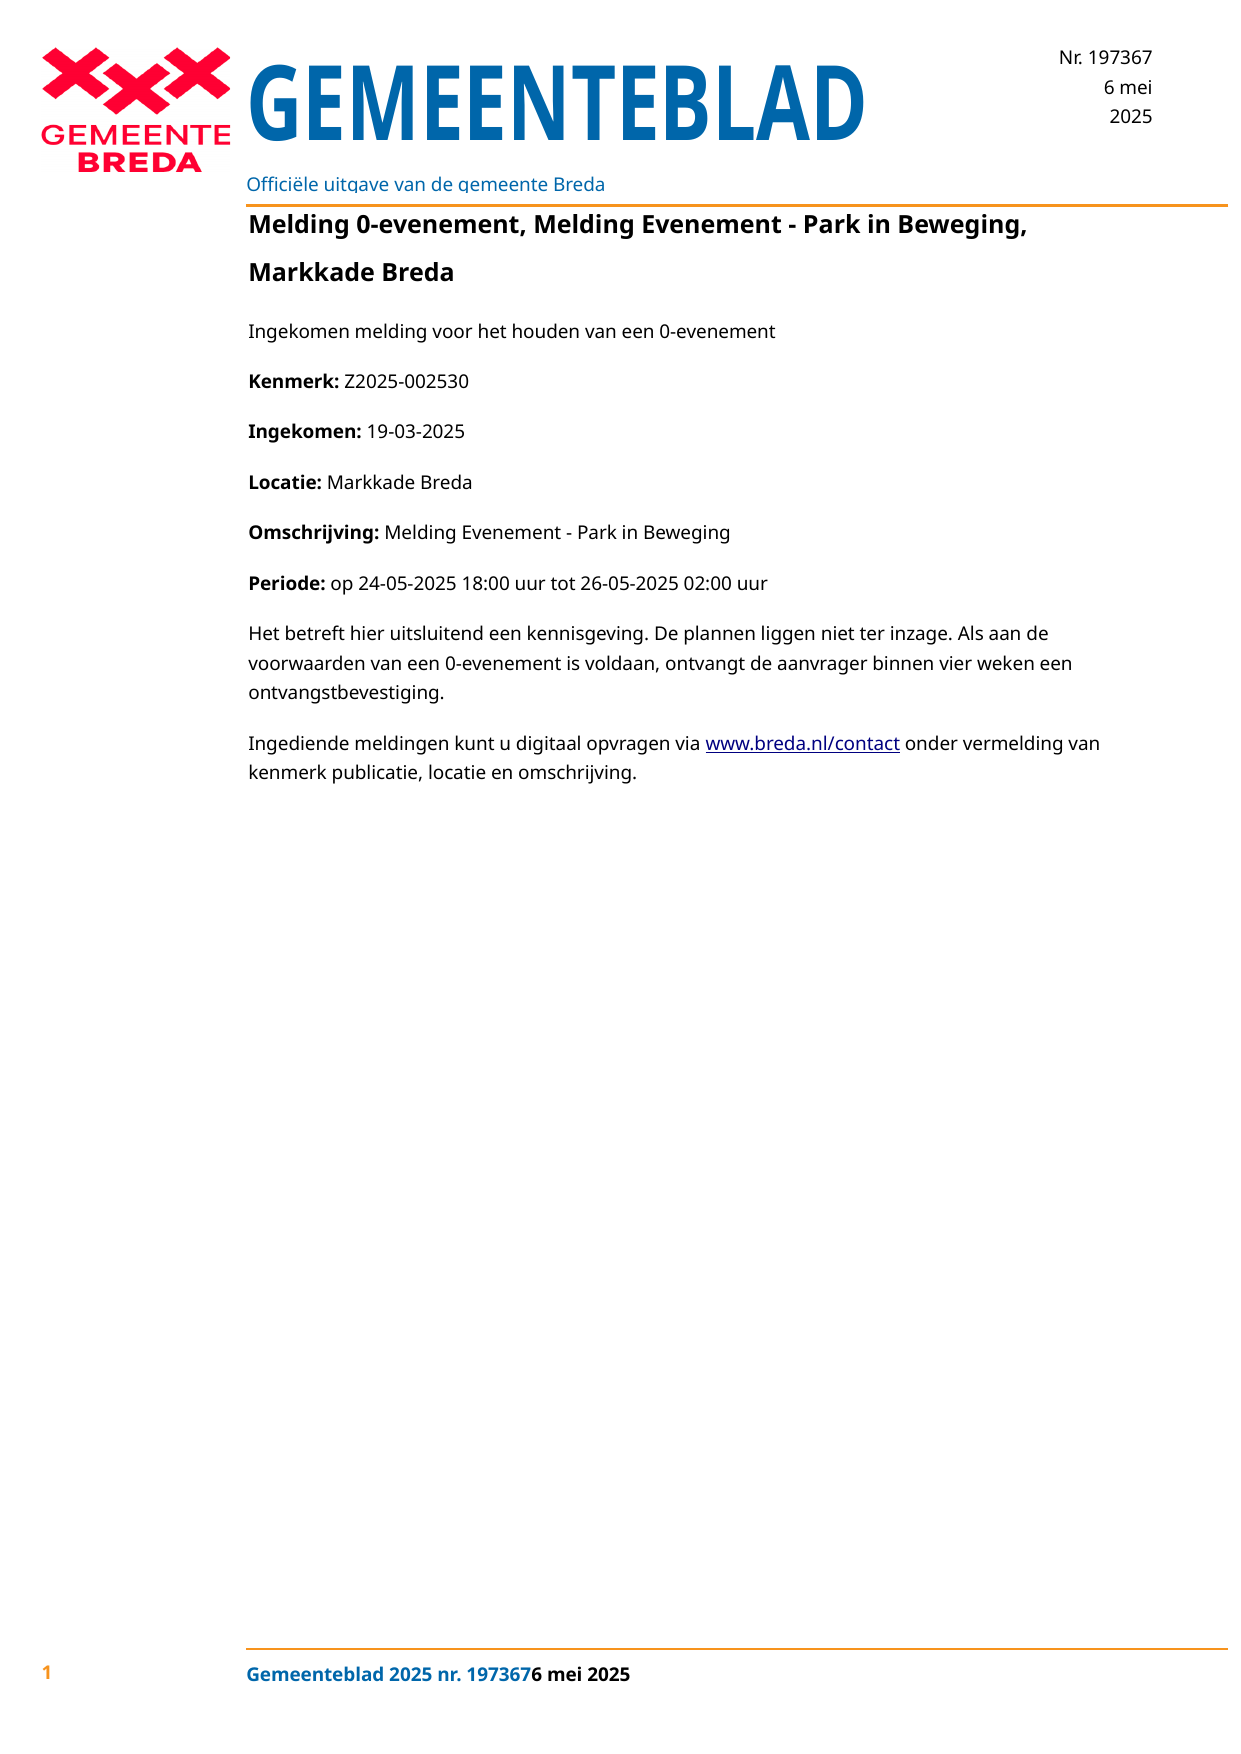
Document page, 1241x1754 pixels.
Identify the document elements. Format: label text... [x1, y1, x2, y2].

text Kenmerk: Z2025-002530 [248, 368, 1152, 394]
text Ingediende meldingen kunt u digitaal opvragen via www.breda.nl/contact onder vermelding van kenmerk publicatie, locatie en omschrijving. [248, 730, 1152, 785]
text Omschrijving: Melding Evenement - Park in Beweging [248, 519, 1152, 545]
text Periode: op 24-05-2025 18:00 uur tot 26-05-2025 02:00 uur [248, 570, 1152, 596]
text Ingekomen: 19-03-2025 [248, 419, 1152, 444]
text Locatie: Markkade Breda [248, 469, 1152, 495]
text Melding 0-evenement, Melding Evenement - Park in Beweging, Markkade Breda [248, 207, 1152, 288]
picture [41, 47, 231, 172]
text Ingekomen melding voor het houden van een 0-evenement [248, 318, 1152, 344]
text Het betreft hier uitsluitend een kennisgeving. De plannen liggen niet ter inzage. Als aan de voorwaarden van een 0-evenement is voldaan, ontvangt de aanvrager binnen vier weken een ontvangstbevestiging. [248, 620, 1152, 705]
